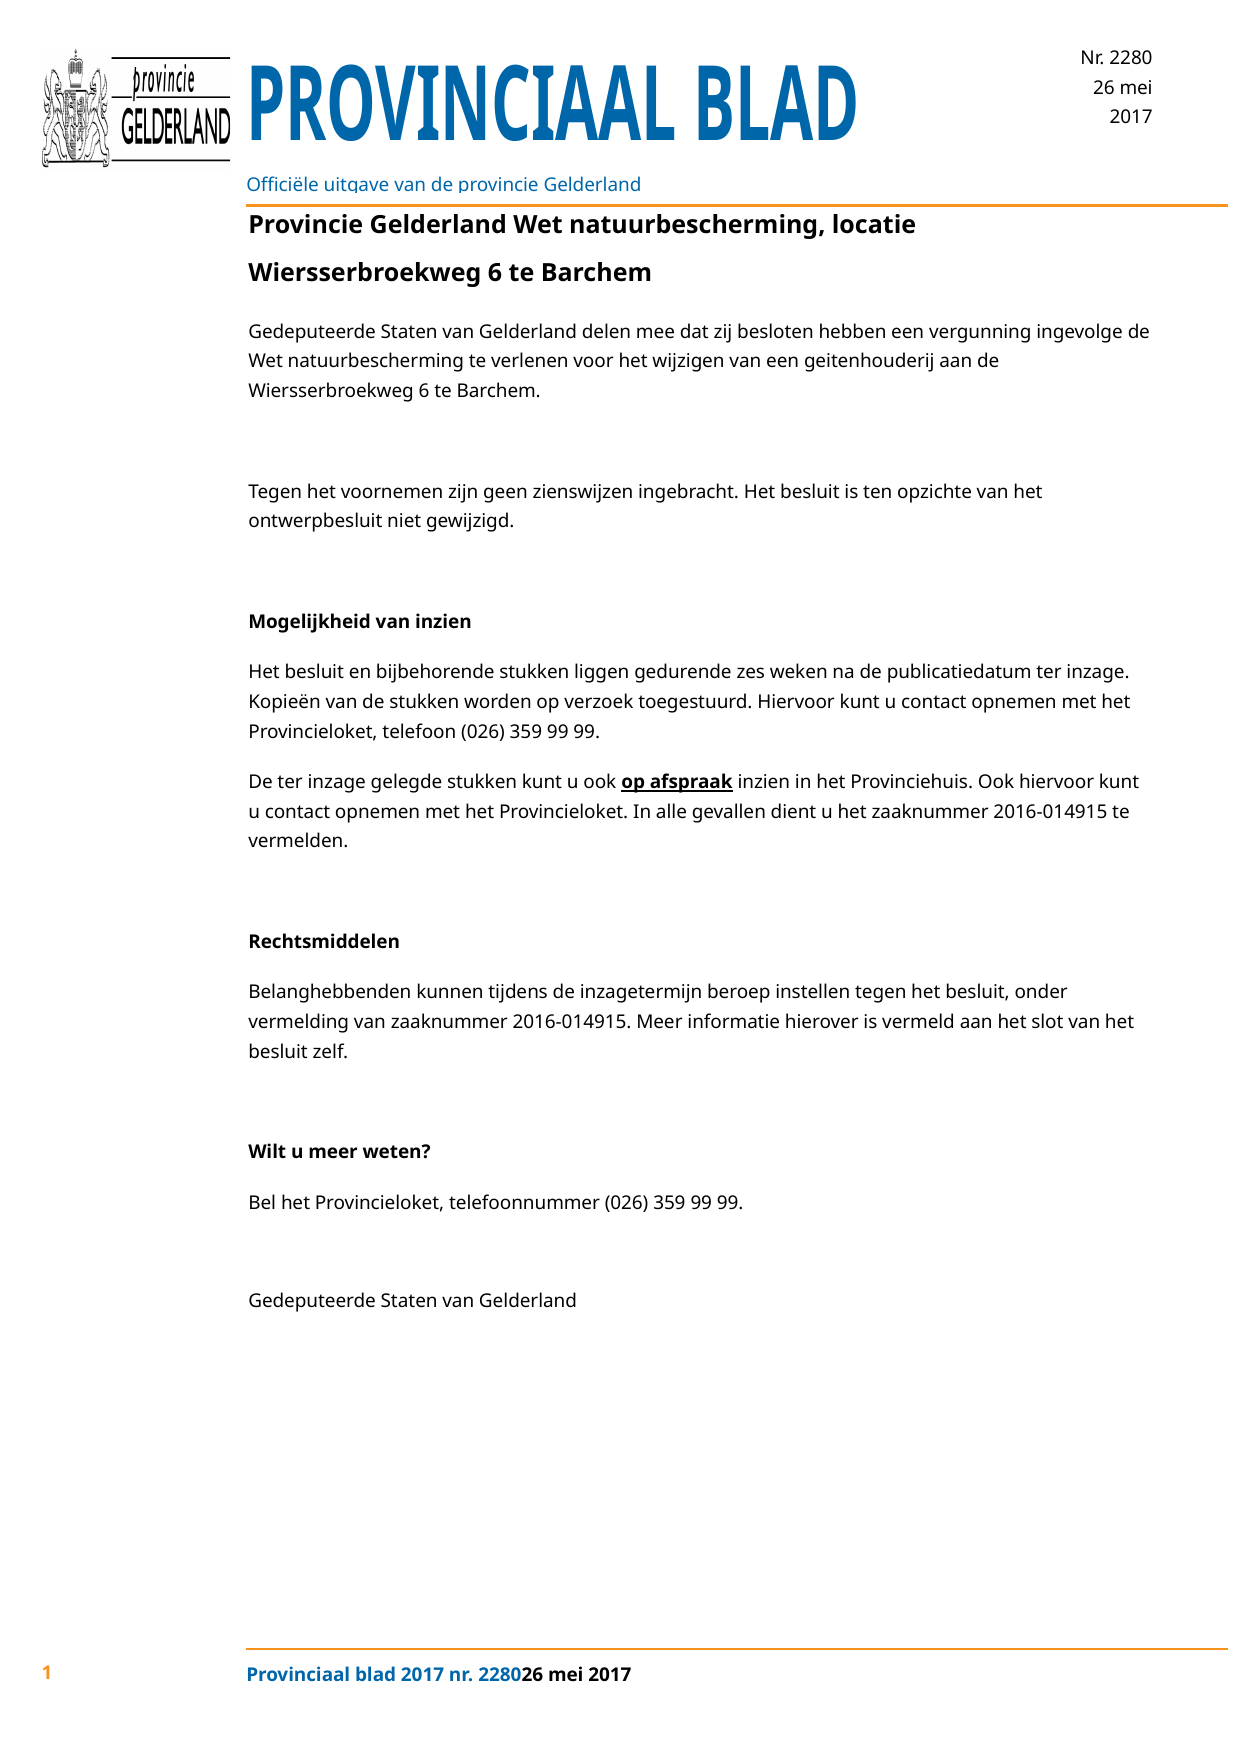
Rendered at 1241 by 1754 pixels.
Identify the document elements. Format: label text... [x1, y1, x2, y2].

text Bel het Provincieloket, telefoonnummer (026) 359 99 99. [248, 1189, 1152, 1215]
text Gedeputeerde Staten van Gelderland [248, 1287, 1152, 1313]
text Wilt u meer weten? [248, 1139, 1152, 1164]
text Provincie Gelderland Wet natuurbescherming, locatie Wiersserbroekweg 6 te Barchem [248, 207, 1152, 288]
text Rechtsmiddelen [248, 928, 1152, 954]
text Het besluit en bijbehorende stukken liggen gedurende zes weken na de publicatiedatum ter inzage. Kopieën van de stukken worden op verzoek toegestuurd. Hiervoor kunt u contact opnemen met het Provincieloket, telefoon (026) 359 99 99. [248, 659, 1152, 744]
picture [41, 47, 231, 172]
text De ter inzage gelegde stukken kunt u ook op afspraak inzien in het Provinciehuis. Ook hiervoor kunt u contact opnemen met het Provincieloket. In alle gevallen dient u het zaaknummer 2016-014915 te vermelden. [248, 768, 1152, 853]
text Belanghebbenden kunnen tijdens de inzagetermijn beroep instellen tegen het besluit, onder vermelding van zaaknummer 2016-014915. Meer informatie hierover is vermeld aan het slot van het besluit zelf. [248, 979, 1152, 1064]
text Mogelijkheid van inzien [248, 608, 1152, 634]
text Tegen het voornemen zijn geen zienswijzen ingebracht. Het besluit is ten opzichte van het ontwerpbesluit niet gewijzigd. [248, 478, 1152, 533]
text Gedeputeerde Staten van Gelderland delen mee dat zij besloten hebben een vergunning ingevolge de Wet natuurbescherming te verlenen voor het wijzigen van een geitenhouderij aan de Wiersserbroekweg 6 te Barchem. [248, 318, 1152, 403]
